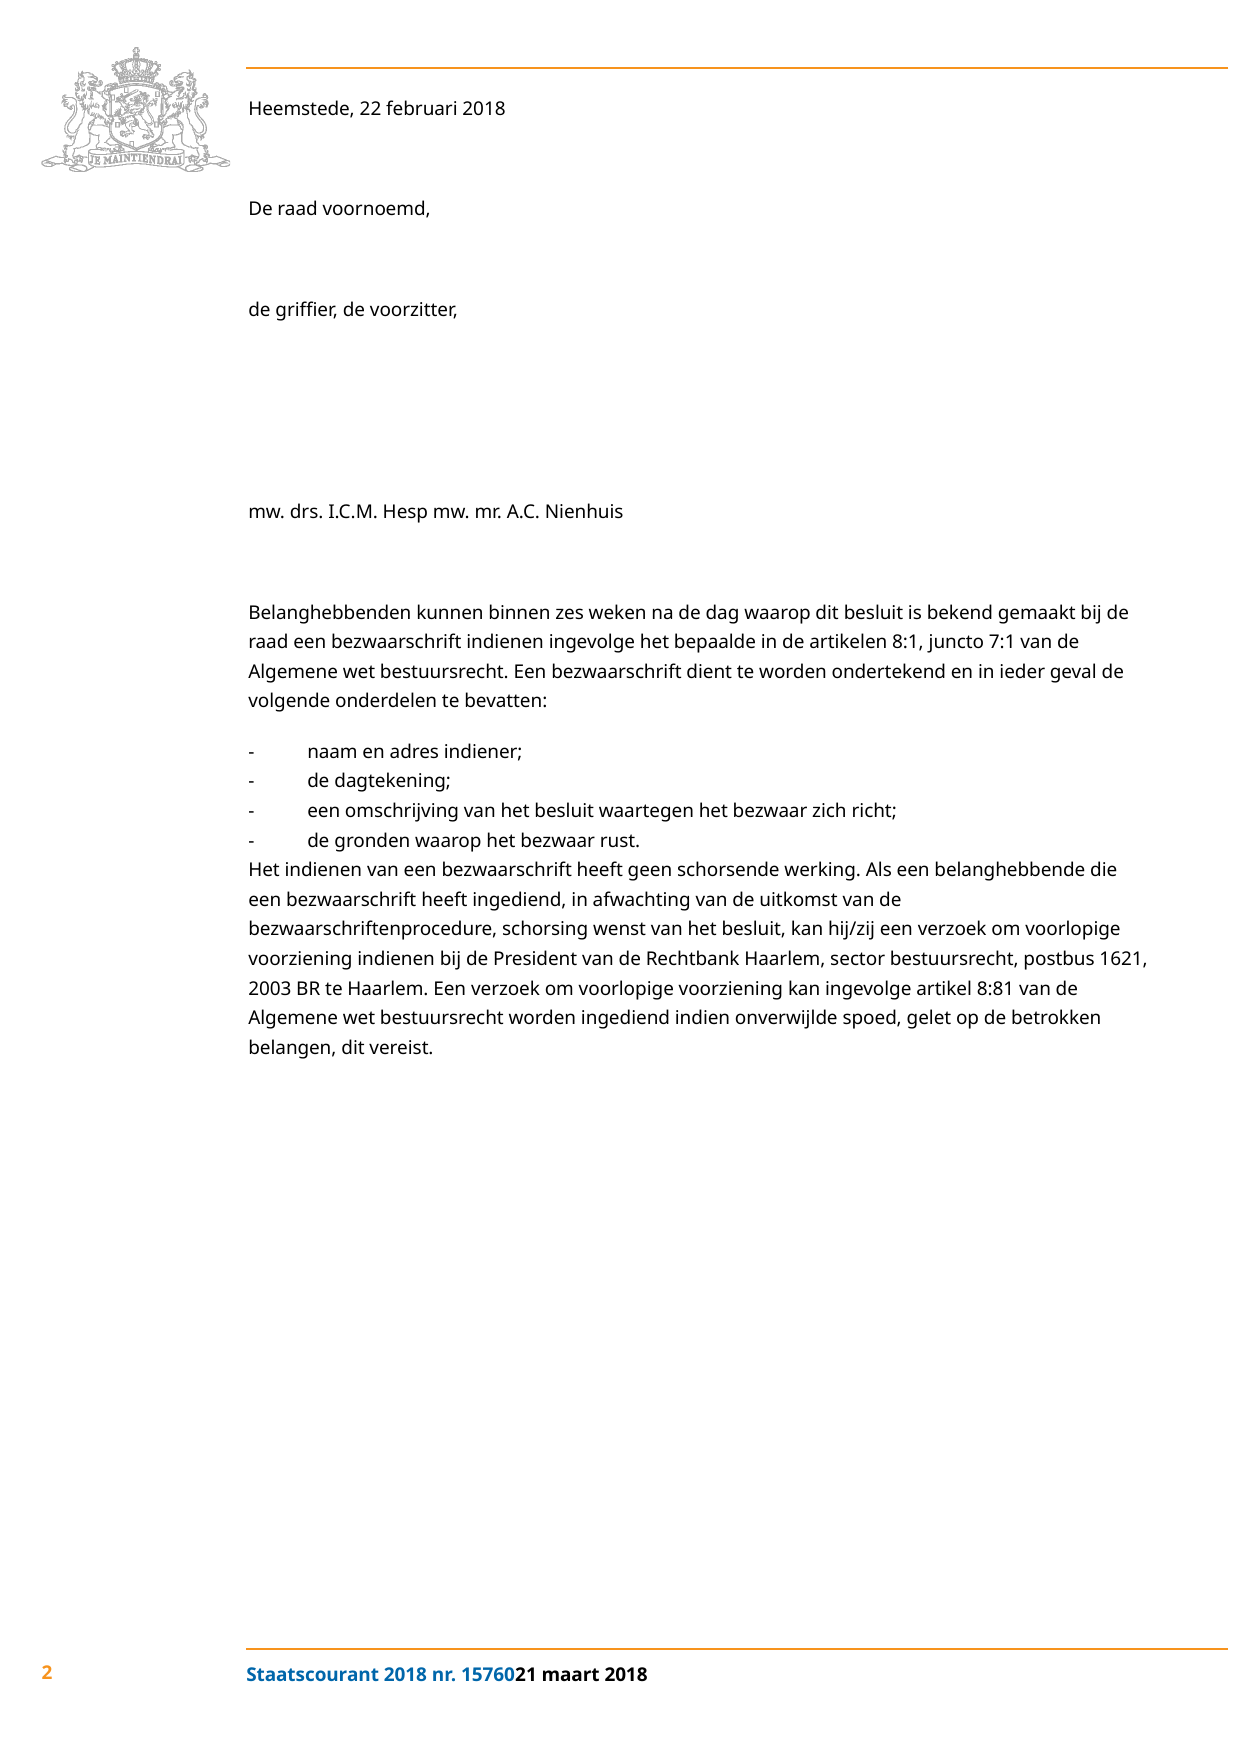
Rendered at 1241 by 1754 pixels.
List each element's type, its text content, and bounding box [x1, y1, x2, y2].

list naam en adres indiener; [248, 738, 1152, 764]
text mw. drs. I.C.M. Hesp mw. mr. A.C. Nienhuis [248, 498, 1152, 524]
picture [41, 47, 231, 172]
text Belanghebbenden kunnen binnen zes weken na de dag waarop dit besluit is bekend gemaakt bij de raad een bezwaarschrift indienen ingevolge het bepaalde in de artikelen 8:1, juncto 7:1 van de Algemene wet bestuursrecht. Een bezwaarschrift dient te worden ondertekend en in ieder geval de volgende onderdelen te bevatten: [248, 599, 1152, 713]
list de dagtekening; [248, 768, 1152, 793]
list een omschrijving van het besluit waartegen het bezwaar zich richt; [248, 797, 1152, 823]
text de griffier, de voorzitter, [248, 296, 1152, 322]
list de gronden waarop het bezwaar rust. [248, 827, 1152, 853]
text Het indienen van een bezwaarschrift heeft geen schorsende werking. Als een belanghebbende die een bezwaarschrift heeft ingediend, in afwachting van de uitkomst van de bezwaarschriftenprocedure, schorsing wenst van het besluit, kan hij/zij een verzoek om voorlopige voorziening indienen bij de President van de Rechtbank Haarlem, sector bestuursrecht, postbus 1621, 2003 BR te Haarlem. Een verzoek om voorlopige voorziening kan ingevolge artikel 8:81 van de Algemene wet bestuursrecht worden ingediend indien onverwijlde spoed, gelet op de betrokken belangen, dit vereist. [248, 856, 1152, 1060]
text Heemstede, 22 februari 2018 [248, 95, 1152, 121]
text De raad voornoemd, [248, 196, 1152, 221]
